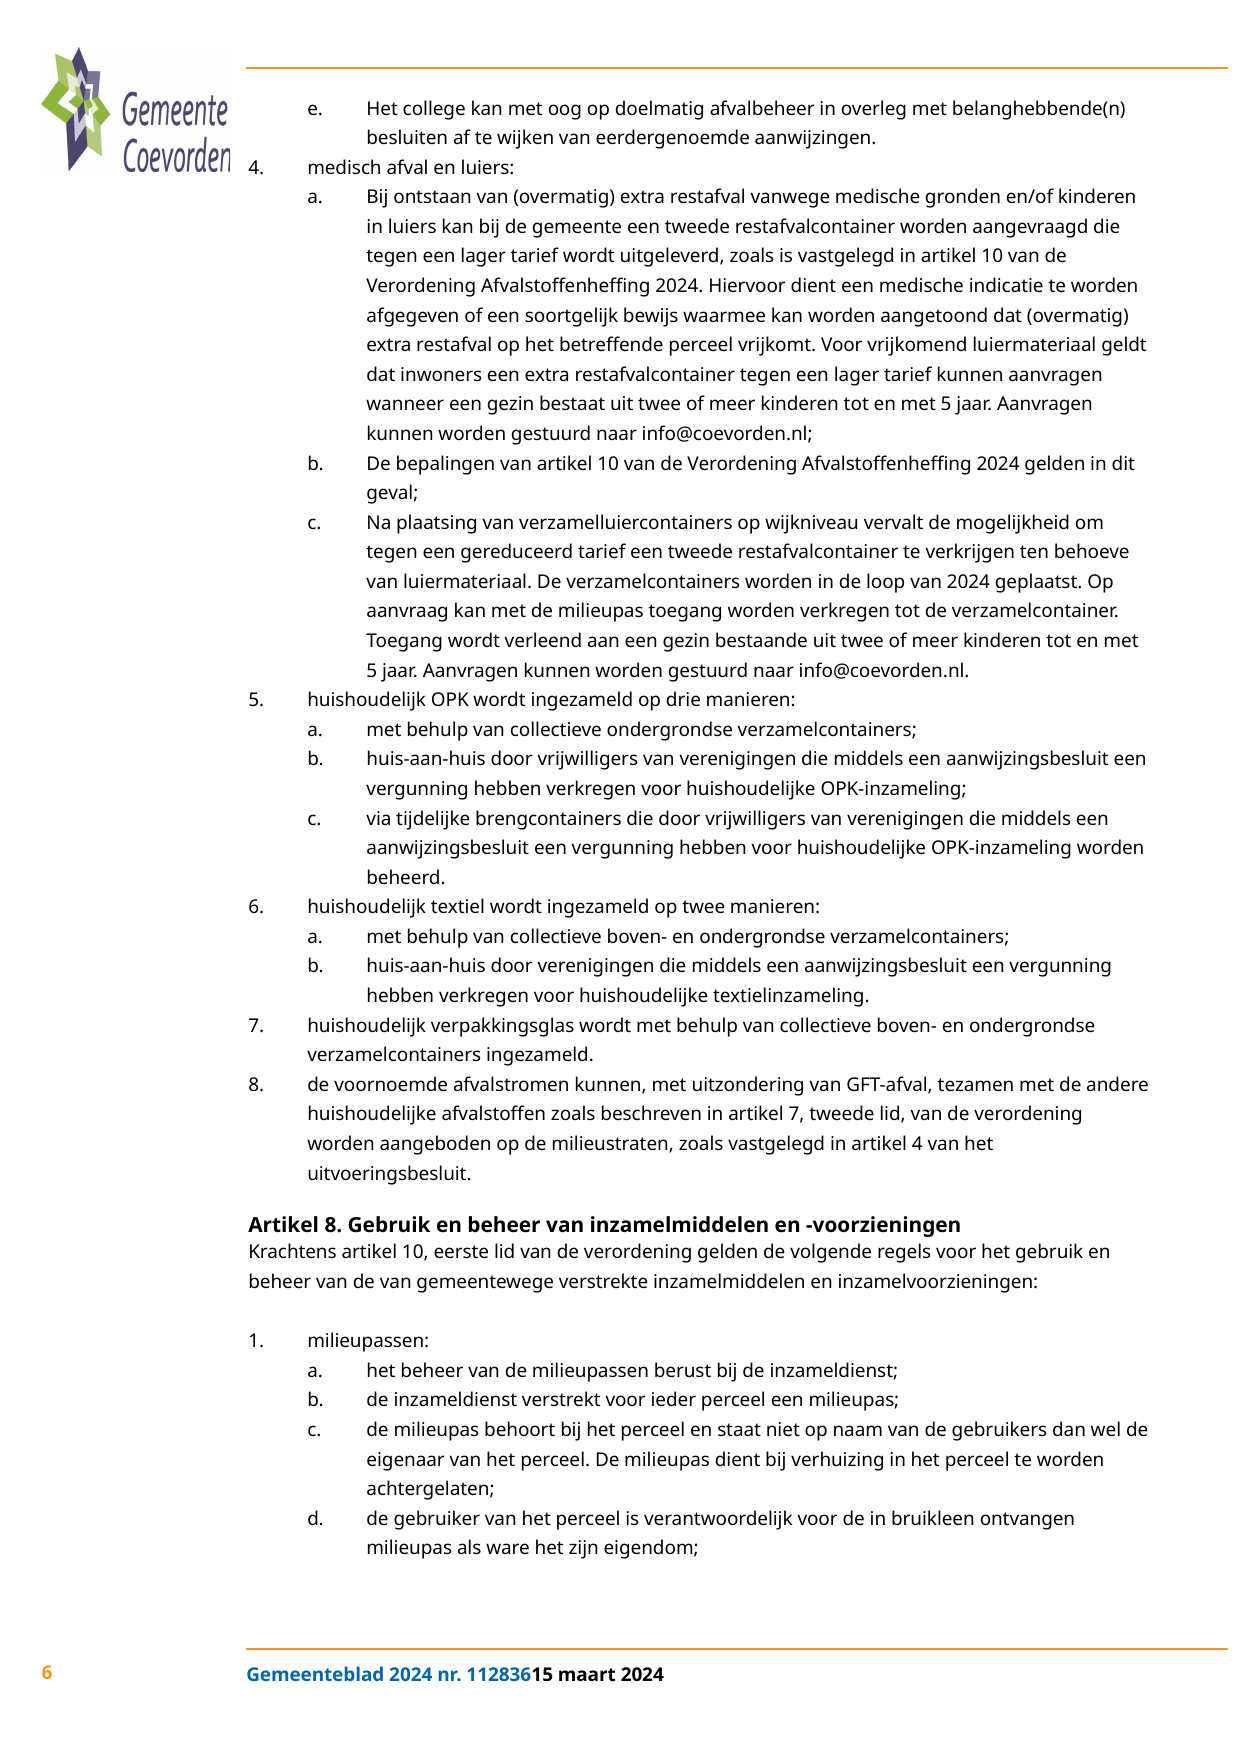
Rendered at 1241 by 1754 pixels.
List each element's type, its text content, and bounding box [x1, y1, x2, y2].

list huis-aan-huis door verenigingen die middels een aanwijzingsbesluit een vergunning hebben verkregen voor huishoudelijke textielinzameling. [307, 953, 1152, 1008]
list huis-aan-huis door vrijwilligers van verenigingen die middels een aanwijzingsbesluit een vergunning hebben verkregen voor huishoudelijke OPK-inzameling; [307, 746, 1152, 801]
list medisch afval en luiers: [248, 154, 1152, 180]
list de milieupas behoort bij het perceel en staat niet op naam van de gebruikers dan wel de eigenaar van het perceel. De milieupas dient bij verhuizing in het perceel te worden achtergelaten; [307, 1416, 1152, 1501]
list via tijdelijke brengcontainers die door vrijwilligers van verenigingen die middels een aanwijzingsbesluit een vergunning hebben voor huishoudelijke OPK-inzameling worden beheerd. [307, 805, 1152, 890]
list milieupassen: [248, 1327, 1152, 1353]
text Krachtens artikel 10, eerste lid van de verordening gelden de volgende regels voor het gebruik en beheer van de van gemeentewege verstrekte inzamelmiddelen en inzamelvoorzieningen: [248, 1239, 1152, 1294]
list Bij ontstaan van (overmatig) extra restafval vanwege medische gronden en/of kinderen in luiers kan bij de gemeente een tweede restafvalcontainer worden aangevraagd die tegen een lager tarief wordt uitgeleverd, zoals is vastgelegd in artikel 10 van de Verordening Afvalstoffenheffing 2024. Hiervoor dient een medische indicatie te worden afgegeven of een soortgelijk bewijs waarmee kan worden aangetoond dat (overmatig) extra restafval op het betreffende perceel vrijkomt. Voor vrijkomend luiermateriaal geldt dat inwoners een extra restafvalcontainer tegen een lager tarief kunnen aanvragen wanneer een gezin bestaat uit twee of meer kinderen tot en met 5 jaar. Aanvragen kunnen worden gestuurd naar info@coevorden.nl; [307, 183, 1152, 446]
list met behulp van collectieve ondergrondse verzamelcontainers; [307, 716, 1152, 742]
list Het college kan met oog op doelmatig afvalbeheer in overleg met belanghebbende(n) besluiten af te wijken van eerdergenoemde aanwijzingen. [307, 95, 1152, 150]
text Artikel 8. Gebruik en beheer van inzamelmiddelen en -voorzieningen [248, 1210, 1152, 1239]
list de voornoemde afvalstromen kunnen, met uitzondering van GFT-afval, tezamen met de andere huishoudelijke afvalstoffen zoals beschreven in artikel 7, tweede lid, van de verordening worden aangeboden op de milieustraten, zoals vastgelegd in artikel 4 van het uitvoeringsbesluit. [248, 1071, 1152, 1186]
list het beheer van de milieupassen berust bij de inzameldienst; [307, 1357, 1152, 1383]
list Na plaatsing van verzamelluiercontainers op wijkniveau vervalt de mogelijkheid om tegen een gereduceerd tarief een tweede restafvalcontainer te verkrijgen ten behoeve van luiermateriaal. De verzamelcontainers worden in de loop van 2024 geplaatst. Op aanvraag kan met de milieupas toegang worden verkregen tot de verzamelcontainer. Toegang wordt verleend aan een gezin bestaande uit twee of meer kinderen tot en met 5 jaar. Aanvragen kunnen worden gestuurd naar info@coevorden.nl. [307, 509, 1152, 683]
list de gebruiker van het perceel is verantwoordelijk voor de in bruikleen ontvangen milieupas als ware het zijn eigendom; [307, 1505, 1152, 1560]
list huishoudelijk verpakkingsglas wordt met behulp van collectieve boven- en ondergrondse verzamelcontainers ingezameld. [248, 1012, 1152, 1067]
list huishoudelijk textiel wordt ingezameld op twee manieren: [248, 893, 1152, 919]
list huishoudelijk OPK wordt ingezameld op drie manieren: [248, 686, 1152, 712]
list de inzameldienst verstrekt voor ieder perceel een milieupas; [307, 1387, 1152, 1412]
list De bepalingen van artikel 10 van de Verordening Afvalstoffenheffing 2024 gelden in dit geval; [307, 450, 1152, 505]
picture [41, 47, 231, 172]
list met behulp van collectieve boven- en ondergrondse verzamelcontainers; [307, 923, 1152, 949]
